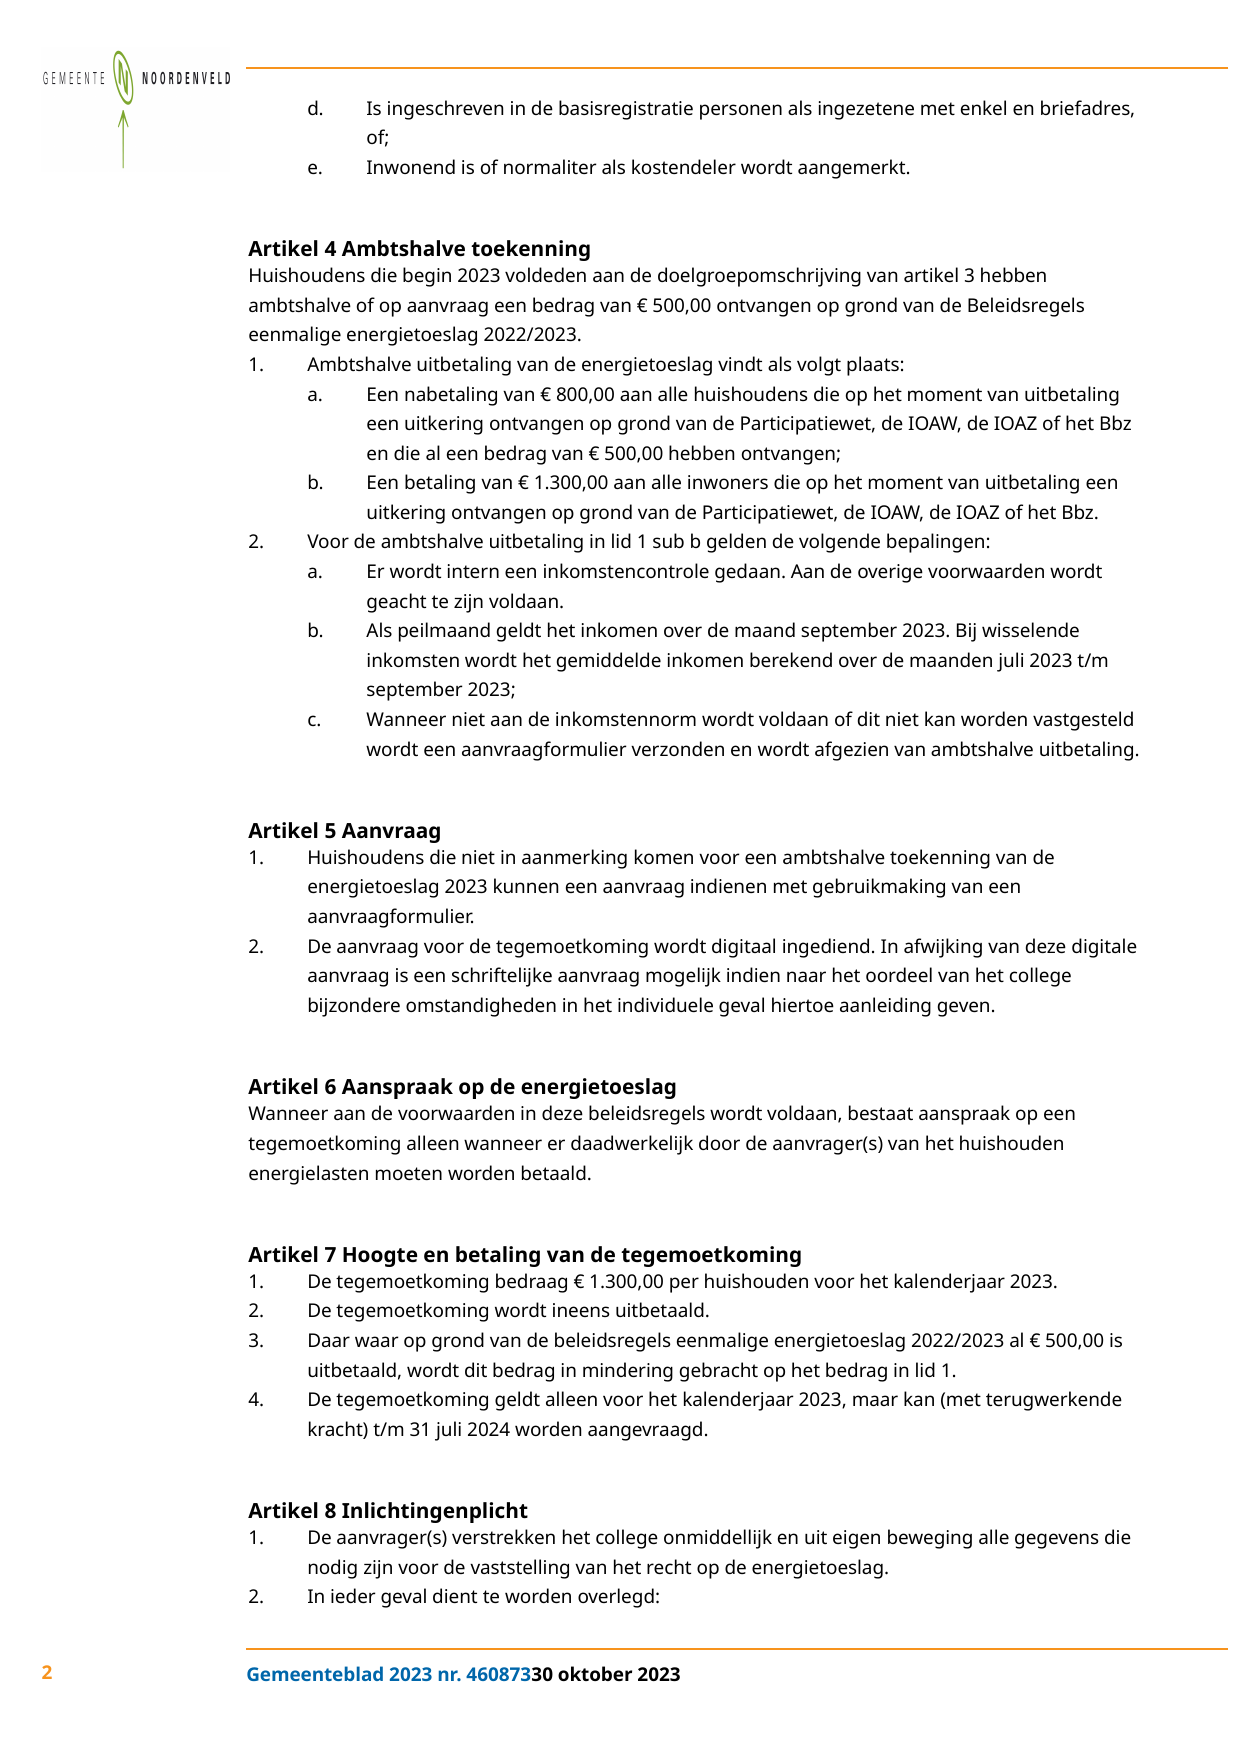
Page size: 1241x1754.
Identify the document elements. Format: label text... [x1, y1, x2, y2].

list In ieder geval dient te worden overlegd: [248, 1584, 1152, 1609]
list De aanvrager(s) verstrekken het college onmiddellijk en uit eigen beweging alle gegevens die nodig zijn voor de vaststelling van het recht op de energietoeslag. [248, 1524, 1152, 1580]
list Een betaling van € 1.300,00 aan alle inwoners die op het moment van uitbetaling een uitkering ontvangen op grond van de Participatiewet, de IOAW, de IOAZ of het Bbz. [307, 469, 1152, 525]
list De tegemoetkoming wordt ineens uitbetaald. [248, 1298, 1152, 1323]
list Als peilmaand geldt het inkomen over de maand september 2023. Bij wisselende inkomsten wordt het gemiddelde inkomen berekend over de maanden juli 2023 t/m september 2023; [307, 617, 1152, 702]
list Een nabetaling van € 800,00 aan alle huishoudens die op het moment van uitbetaling een uitkering ontvangen op grond van de Participatiewet, de IOAW, de IOAZ of het Bbz en die al een bedrag van € 500,00 hebben ontvangen; [307, 381, 1152, 466]
list De tegemoetkoming geldt alleen voor het kalenderjaar 2023, maar kan (met terugwerkende kracht) t/m 31 juli 2024 worden aangevraagd. [248, 1386, 1152, 1442]
list Er wordt intern een inkomstencontrole gedaan. Aan de overige voorwaarden wordt geacht te zijn voldaan. [307, 558, 1152, 613]
picture [41, 47, 231, 172]
list Wanneer niet aan de inkomstennorm wordt voldaan of dit niet kan worden vastgesteld wordt een aanvraagformulier verzonden en wordt afgezien van ambtshalve uitbetaling. [307, 706, 1152, 761]
list Voor de ambtshalve uitbetaling in lid 1 sub b gelden de volgende bepalingen: [248, 529, 1152, 554]
list Is ingeschreven in de basisregistratie personen als ingezetene met enkel en briefadres, of; [307, 95, 1152, 150]
list Ambtshalve uitbetaling van de energietoeslag vindt als volgt plaats: [248, 351, 1152, 377]
list Huishoudens die niet in aanmerking komen voor een ambtshalve toekenning van de energietoeslag 2023 kunnen een aanvraag indienen met gebruikmaking van een aanvraagformulier. [248, 844, 1152, 929]
list Inwonend is of normaliter als kostendeler wordt aangemerkt. [307, 154, 1152, 180]
text Huishoudens die begin 2023 voldeden aan de doelgroepomschrijving van artikel 3 hebben ambtshalve of op aanvraag een bedrag van € 500,00 ontvangen op grond van de Beleidsregels eenmalige energietoeslag 2022/2023. [248, 262, 1152, 347]
text Artikel 6 Aanspraak op de energietoeslag [248, 1072, 1152, 1101]
text Wanneer aan de voorwaarden in deze beleidsregels wordt voldaan, bestaat aanspraak op een tegemoetkoming alleen wanneer er daadwerkelijk door de aanvrager(s) van het huishouden energielasten moeten worden betaald. [248, 1101, 1152, 1185]
list De tegemoetkoming bedraag € 1.300,00 per huishouden voor het kalenderjaar 2023. [248, 1268, 1152, 1294]
text Artikel 4 Ambtshalve toekenning [248, 234, 1152, 262]
text Artikel 8 Inlichtingenplicht [248, 1496, 1152, 1524]
list Daar waar op grond van de beleidsregels eenmalige energietoeslag 2022/2023 al € 500,00 is uitbetaald, wordt dit bedrag in mindering gebracht op het bedrag in lid 1. [248, 1327, 1152, 1383]
text Artikel 5 Aanvraag [248, 816, 1152, 844]
list De aanvraag voor de tegemoetkoming wordt digitaal ingediend. In afwijking van deze digitale aanvraag is een schriftelijke aanvraag mogelijk indien naar het oordeel van het college bijzondere omstandigheden in het individuele geval hiertoe aanleiding geven. [248, 933, 1152, 1018]
text Artikel 7 Hoogte en betaling van de tegemoetkoming [248, 1240, 1152, 1268]
